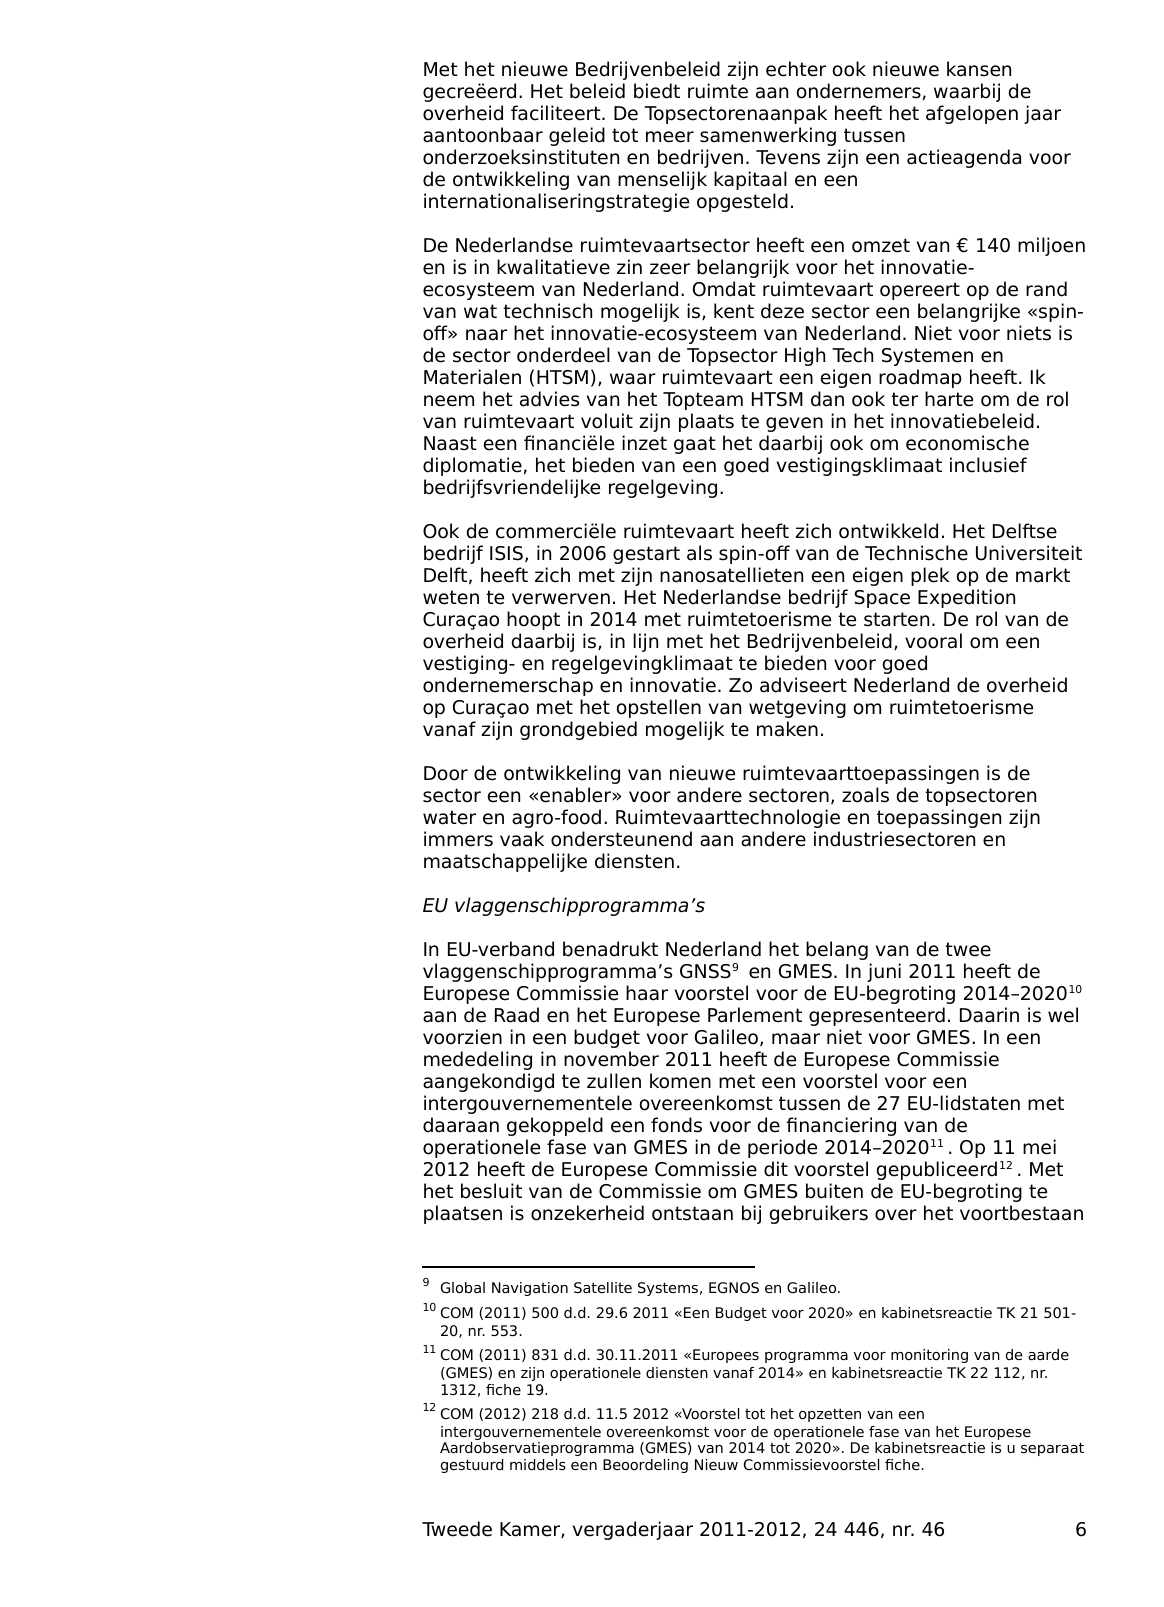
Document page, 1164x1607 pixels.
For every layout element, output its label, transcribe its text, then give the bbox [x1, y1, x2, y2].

text Met het nieuwe Bedrijvenbeleid zijn echter ook nieuwe kansen gecreëerd. Het beleid biedt ruimte aan ondernemers, waarbij de overheid faciliteert. De Topsectorenaanpak heeft het afgelopen jaar aantoonbaar geleid tot meer samenwerking tussen onderzoeksinstituten en bedrijven. Tevens zijn een actieagenda voor de ontwikkeling van menselijk kapitaal en een internationaliseringstrategie opgesteld. [422, 59, 1087, 213]
text Door de ontwikkeling van nieuwe ruimtevaarttoepassingen is de sector een «enabler» voor andere sectoren, zoals de topsectoren water en agro-food. Ruimtevaarttechnologie en toepassingen zijn immers vaak ondersteunend aan andere industriesectoren en maatschappelijke diensten. [422, 763, 1087, 873]
text COM (2012) 218 d.d. 11.5 2012 «Voorstel tot het opzetten van een intergouvernementele overeenkomst voor de operationele fase van het Europese Aardobservatieprogramma (GMES) van 2014 tot 2020». De kabinetsreactie is u separaat gestuurd middels een Beoordeling Nieuw Commissievoorstel fiche. [422, 1402, 1087, 1474]
text COM (2011) 831 d.d. 30.11.2011 «Europees programma voor monitoring van de aarde (GMES) en zijn operationele diensten vanaf 2014» en kabinetsreactie TK 22 112, nr. 1312, fiche 19. [422, 1343, 1087, 1399]
subtitle EU vlaggenschipprogramma’s [422, 895, 1087, 917]
text De Nederlandse ruimtevaartsector heeft een omzet van € 140 miljoen en is in kwalitatieve zin zeer belangrijk voor het innovatie-ecosysteem van Nederland. Omdat ruimtevaart opereert op de rand van wat technisch mogelijk is, kent deze sector een belangrijke «spin-off» naar het innovatie-ecosysteem van Nederland. Niet voor niets is de sector onderdeel van de Topsector High Tech Systemen en Materialen (HTSM), waar ruimtevaart een eigen roadmap heeft. Ik neem het advies van het Topteam HTSM dan ook ter harte om de rol van ruimtevaart voluit zijn plaats te geven in het innovatiebeleid. Naast een financiële inzet gaat het daarbij ook om economische diplomatie, het bieden van een goed vestigingsklimaat inclusief bedrijfsvriendelijke regelgeving. [422, 235, 1087, 499]
text COM (2011) 500 d.d. 29.6 2011 «Een Budget voor 2020» en kabinetsreactie TK 21 501-20, nr. 553. [422, 1301, 1087, 1340]
text Global Navigation Satellite Systems, EGNOS en Galileo. [422, 1276, 1087, 1298]
text In EU-verband benadrukt Nederland het belang van de twee vlaggenschipprogramma’s GNSS en GMES. In juni 2011 heeft de Europese Commissie haar voorstel voor de EU-begroting 2014–2020 aan de Raad en het Europese Parlement gepresenteerd. Daarin is wel voorzien in een budget voor Galileo, maar niet voor GMES. In een mededeling in november 2011 heeft de Europese Commissie aangekondigd te zullen komen met een voorstel voor een intergouvernementele overeenkomst tussen de 27 EU-lidstaten met daaraan gekoppeld een fonds voor de financiering van de operationele fase van GMES in de periode 2014–2020. Op 11 mei 2012 heeft de Europese Commissie dit voorstel gepubliceerd. Met het besluit van de Commissie om GMES buiten de EU-begroting te plaatsen is onzekerheid ontstaan bij gebruikers over het voortbestaan [422, 939, 1087, 1225]
text Ook de commerciële ruimtevaart heeft zich ontwikkeld. Het Delftse bedrijf ISIS, in 2006 gestart als spin-off van de Technische Universiteit Delft, heeft zich met zijn nanosatellieten een eigen plek op de markt weten te verwerven. Het Nederlandse bedrijf Space Expedition Curaçao hoopt in 2014 met ruimtetoerisme te starten. De rol van de overheid daarbij is, in lijn met het Bedrijvenbeleid, vooral om een vestiging- en regelgevingklimaat te bieden voor goed ondernemerschap en innovatie. Zo adviseert Nederland de overheid op Curaçao met het opstellen van wetgeving om ruimtetoerisme vanaf zijn grondgebied mogelijk te maken. [422, 521, 1087, 741]
